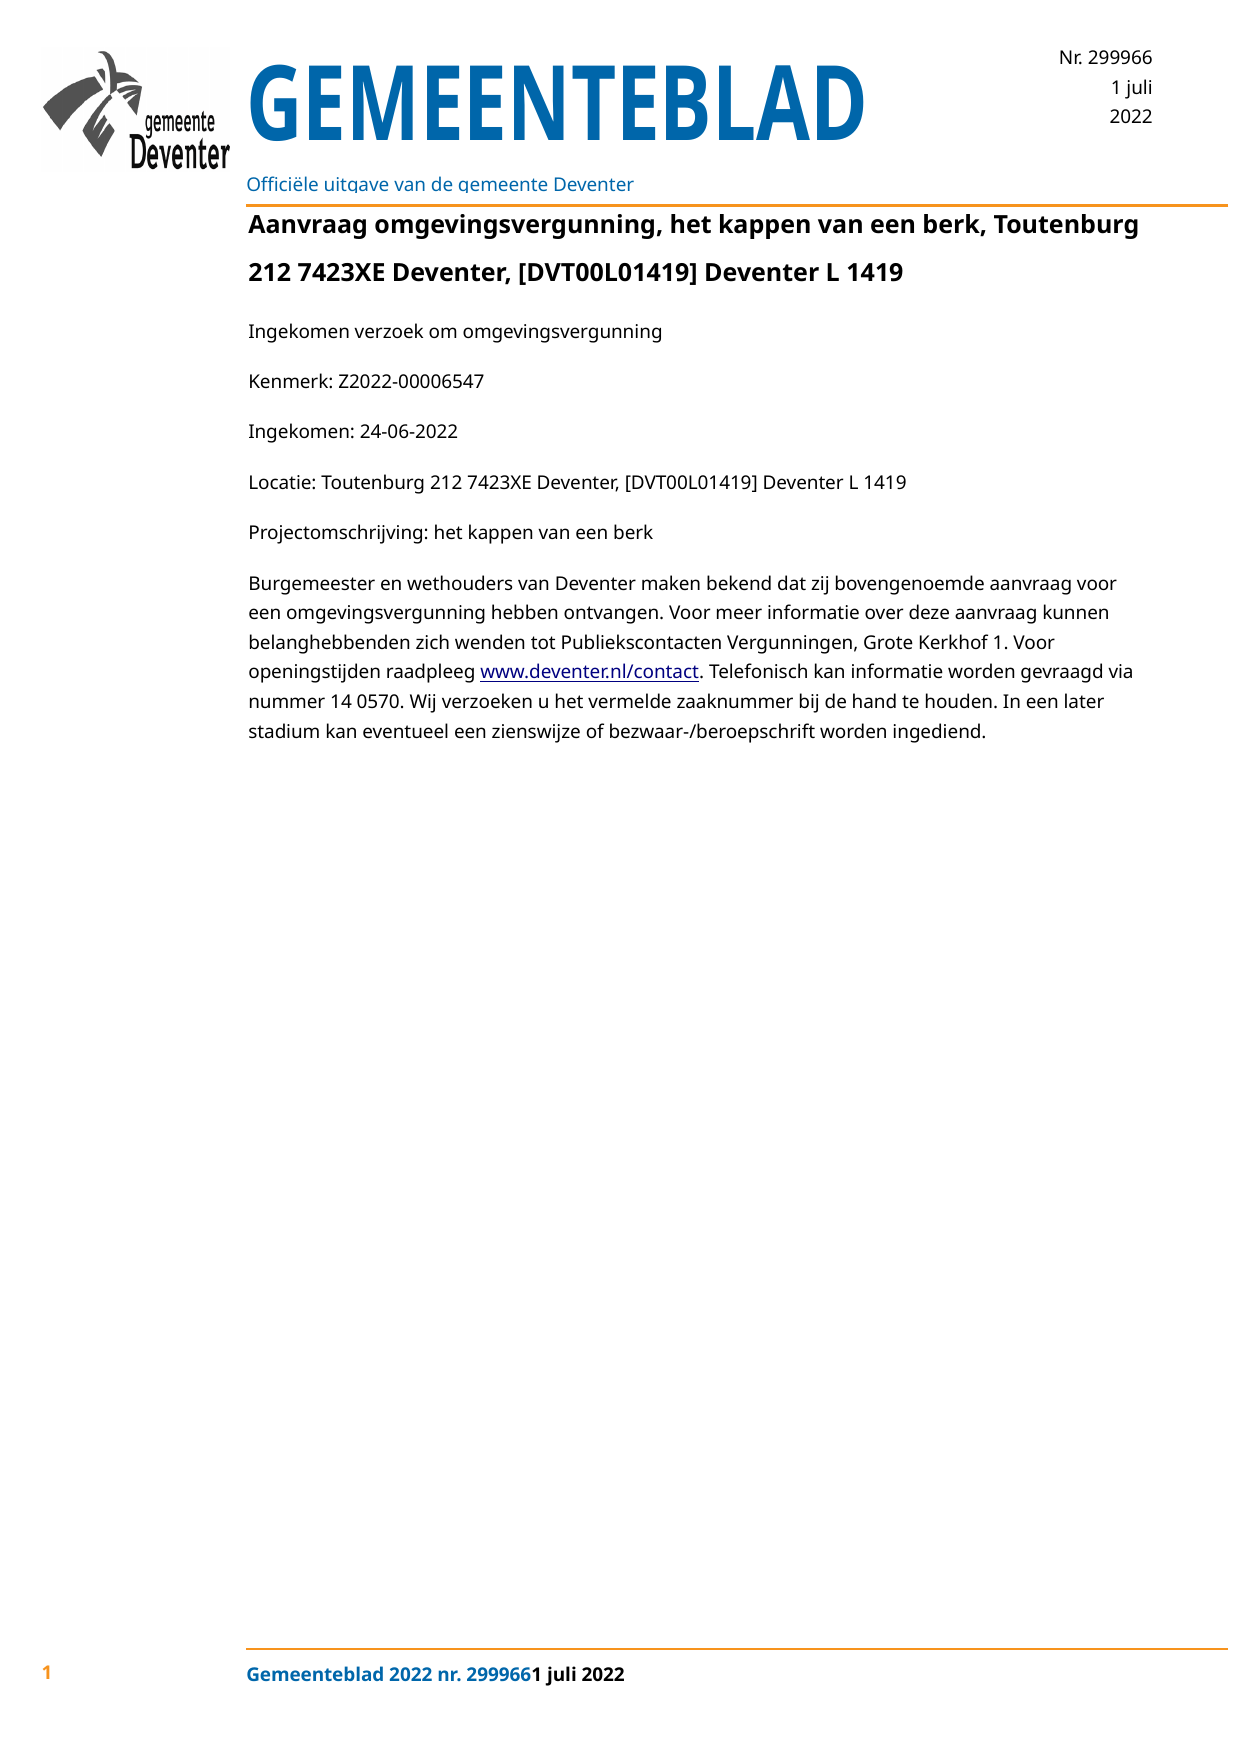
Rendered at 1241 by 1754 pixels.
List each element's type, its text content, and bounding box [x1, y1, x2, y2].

text Burgemeester en wethouders van Deventer maken bekend dat zij bovengenoemde aanvraag voor een omgevingsvergunning hebben ontvangen. Voor meer informatie over deze aanvraag kunnen belanghebbenden zich wenden tot Publiekscontacten Vergunningen, Grote Kerkhof 1. Voor openingstijden raadpleeg www.deventer.nl/contact. Telefonisch kan informatie worden gevraagd via nummer 14 0570. Wij verzoeken u het vermelde zaaknummer bij de hand te houden. In een later stadium kan eventueel een zienswijze of bezwaar-/beroepschrift worden ingediend. [248, 570, 1152, 744]
text Projectomschrijving: het kappen van een berk [248, 519, 1152, 545]
text Locatie: Toutenburg 212 7423XE Deventer, [DVT00L01419] Deventer L 1419 [248, 469, 1152, 495]
text Kenmerk: Z2022-00006547 [248, 368, 1152, 394]
picture [41, 47, 231, 172]
text Ingekomen verzoek om omgevingsvergunning [248, 318, 1152, 344]
text Ingekomen: 24-06-2022 [248, 419, 1152, 444]
text Aanvraag omgevingsvergunning, het kappen van een berk, Toutenburg 212 7423XE Deventer, [DVT00L01419] Deventer L 1419 [248, 207, 1152, 288]
